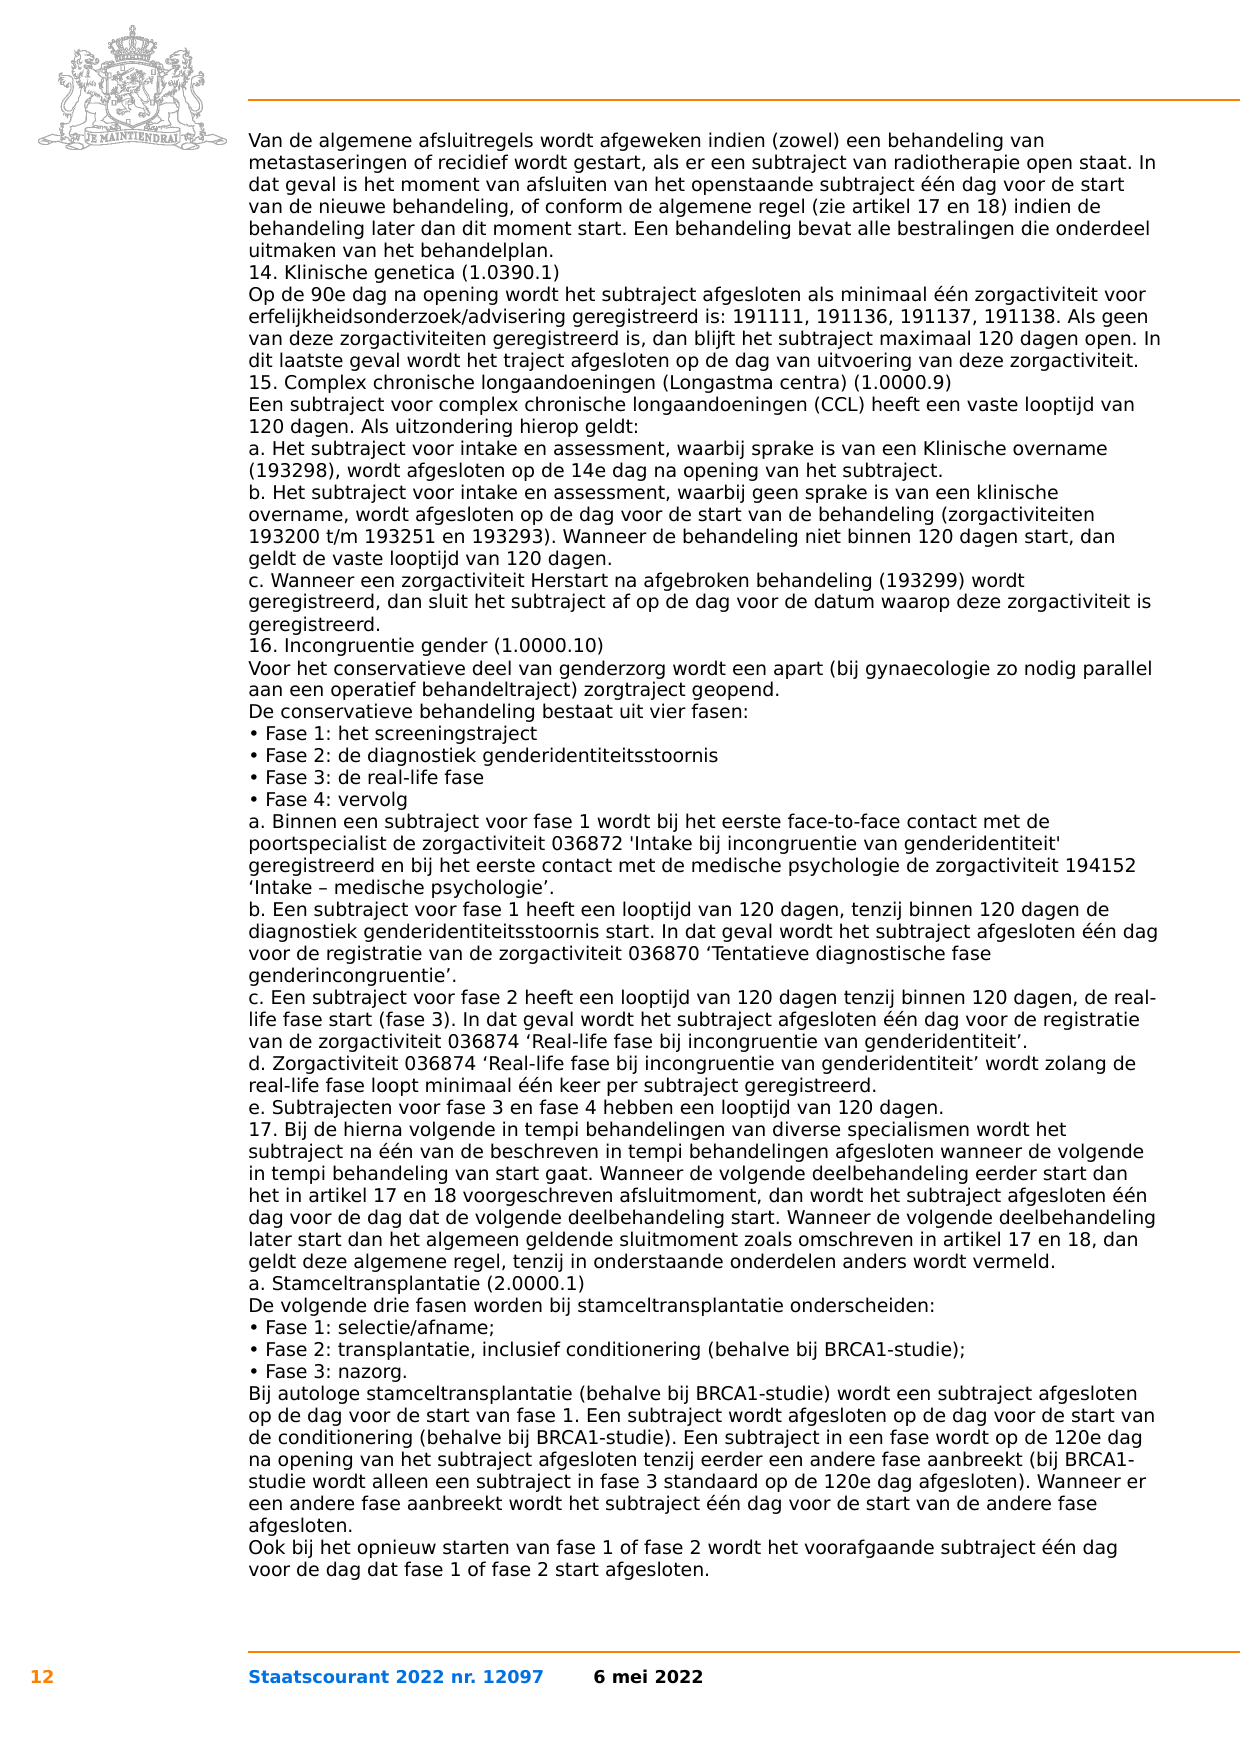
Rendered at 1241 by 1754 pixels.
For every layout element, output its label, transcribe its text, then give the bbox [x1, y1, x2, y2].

text d. Zorgactiviteit 036874 ‘Real-life fase bij incongruentie van genderidentiteit’ wordt zolang de real-life fase loopt minimaal één keer per subtraject geregistreerd. [248, 1053, 1163, 1097]
text Bij autologe stamceltransplantatie (behalve bij BRCA1-studie) wordt een subtraject afgesloten op de dag voor de start van fase 1. Een subtraject wordt afgesloten op de dag voor de start van de conditionering (behalve bij BRCA1-studie). Een subtraject in een fase wordt op de 120e dag na opening van het subtraject afgesloten tenzij eerder een andere fase aanbreekt (bij BRCA1-studie wordt alleen een subtraject in fase 3 standaard op de 120e dag afgesloten). Wanneer er een andere fase aanbreekt wordt het subtraject één dag voor de start van de andere fase afgesloten. [248, 1383, 1163, 1537]
text e. Subtrajecten voor fase 3 en fase 4 hebben een looptijd van 120 dagen. [248, 1097, 1163, 1119]
text • Fase 4: vervolg [248, 789, 1163, 811]
text a. Het subtraject voor intake en assessment, waarbij sprake is van een Klinische overname (193298), wordt afgesloten op de 14e dag na opening van het subtraject. [248, 438, 1163, 482]
text • Fase 2: de diagnostiek genderidentiteitsstoornis [248, 745, 1163, 767]
text 17. Bij de hierna volgende in tempi behandelingen van diverse specialismen wordt het subtraject na één van de beschreven in tempi behandelingen afgesloten wanneer de volgende in tempi behandeling van start gaat. Wanneer de volgende deelbehandeling eerder start dan het in artikel 17 en 18 voorgeschreven afsluitmoment, dan wordt het subtraject afgesloten één dag voor de dag dat de volgende deelbehandeling start. Wanneer de volgende deelbehandeling later start dan het algemeen geldende sluitmoment zoals omschreven in artikel 17 en 18, dan geldt deze algemene regel, tenzij in onderstaande onderdelen anders wordt vermeld. [248, 1119, 1163, 1273]
text c. Een subtraject voor fase 2 heeft een looptijd van 120 dagen tenzij binnen 120 dagen, de real-life fase start (fase 3). In dat geval wordt het subtraject afgesloten één dag voor de registratie van de zorgactiviteit 036874 ‘Real-life fase bij incongruentie van genderidentiteit’. [248, 987, 1163, 1053]
text a. Binnen een subtraject voor fase 1 wordt bij het eerste face-to-face contact met de poortspecialist de zorgactiviteit 036872 'Intake bij incongruentie van genderidentiteit' geregistreerd en bij het eerste contact met de medische psychologie de zorgactiviteit 194152 ‘Intake – medische psychologie’. [248, 811, 1163, 899]
text De conservatieve behandeling bestaat uit vier fasen: [248, 701, 1163, 723]
text • Fase 3: nazorg. [248, 1361, 1163, 1383]
text 15. Complex chronische longaandoeningen (Longastma centra) (1.0000.9) [248, 372, 1163, 394]
text • Fase 1: selectie/afname; [248, 1317, 1163, 1339]
text b. Een subtraject voor fase 1 heeft een looptijd van 120 dagen, tenzij binnen 120 dagen de diagnostiek genderidentiteitsstoornis start. In dat geval wordt het subtraject afgesloten één dag voor de registratie van de zorgactiviteit 036870 ‘Tentatieve diagnostische fase genderincongruentie’. [248, 899, 1163, 987]
text • Fase 3: de real-life fase [248, 767, 1163, 789]
text c. Wanneer een zorgactiviteit Herstart na afgebroken behandeling (193299) wordt geregistreerd, dan sluit het subtraject af op de dag voor de datum waarop deze zorgactiviteit is geregistreerd. [248, 569, 1163, 635]
text Een subtraject voor complex chronische longaandoeningen (CCL) heeft een vaste looptijd van 120 dagen. Als uitzondering hierop geldt: [248, 394, 1163, 438]
text Ook bij het opnieuw starten van fase 1 of fase 2 wordt het voorafgaande subtraject één dag voor de dag dat fase 1 of fase 2 start afgesloten. [248, 1537, 1163, 1581]
text • Fase 2: transplantatie, inclusief conditionering (behalve bij BRCA1-studie); [248, 1339, 1163, 1361]
text • Fase 1: het screeningstraject [248, 723, 1163, 745]
text Voor het conservatieve deel van genderzorg wordt een apart (bij gynaecologie zo nodig parallel aan een operatief behandeltraject) zorgtraject geopend. [248, 657, 1163, 701]
text b. Het subtraject voor intake en assessment, waarbij geen sprake is van een klinische overname, wordt afgesloten op de dag voor de start van de behandeling (zorgactiviteiten 193200 t/m 193251 en 193293). Wanneer de behandeling niet binnen 120 dagen start, dan geldt de vaste looptijd van 120 dagen. [248, 482, 1163, 569]
text De volgende drie fasen worden bij stamceltransplantatie onderscheiden: [248, 1295, 1163, 1317]
text 16. Incongruentie gender (1.0000.10) [248, 635, 1163, 657]
text Op de 90e dag na opening wordt het subtraject afgesloten als minimaal één zorgactiviteit voor erfelijkheidsonderzoek/advisering geregistreerd is: 191111, 191136, 191137, 191138. Als geen van deze zorgactiviteiten geregistreerd is, dan blijft het subtraject maximaal 120 dagen open. In dit laatste geval wordt het traject afgesloten op de dag van uitvoering van deze zorgactiviteit. [248, 284, 1163, 372]
picture [38, 25, 227, 150]
text a. Stamceltransplantatie (2.0000.1) [248, 1273, 1163, 1295]
text 14. Klinische genetica (1.0390.1) [248, 262, 1163, 284]
text Van de algemene afsluitregels wordt afgeweken indien (zowel) een behandeling van metastaseringen of recidief wordt gestart, als er een subtraject van radiotherapie open staat. In dat geval is het moment van afsluiten van het openstaande subtraject één dag voor de start van de nieuwe behandeling, of conform de algemene regel (zie artikel 17 en 18) indien de behandeling later dan dit moment start. Een behandeling bevat alle bestralingen die onderdeel uitmaken van het behandelplan. [248, 130, 1163, 262]
